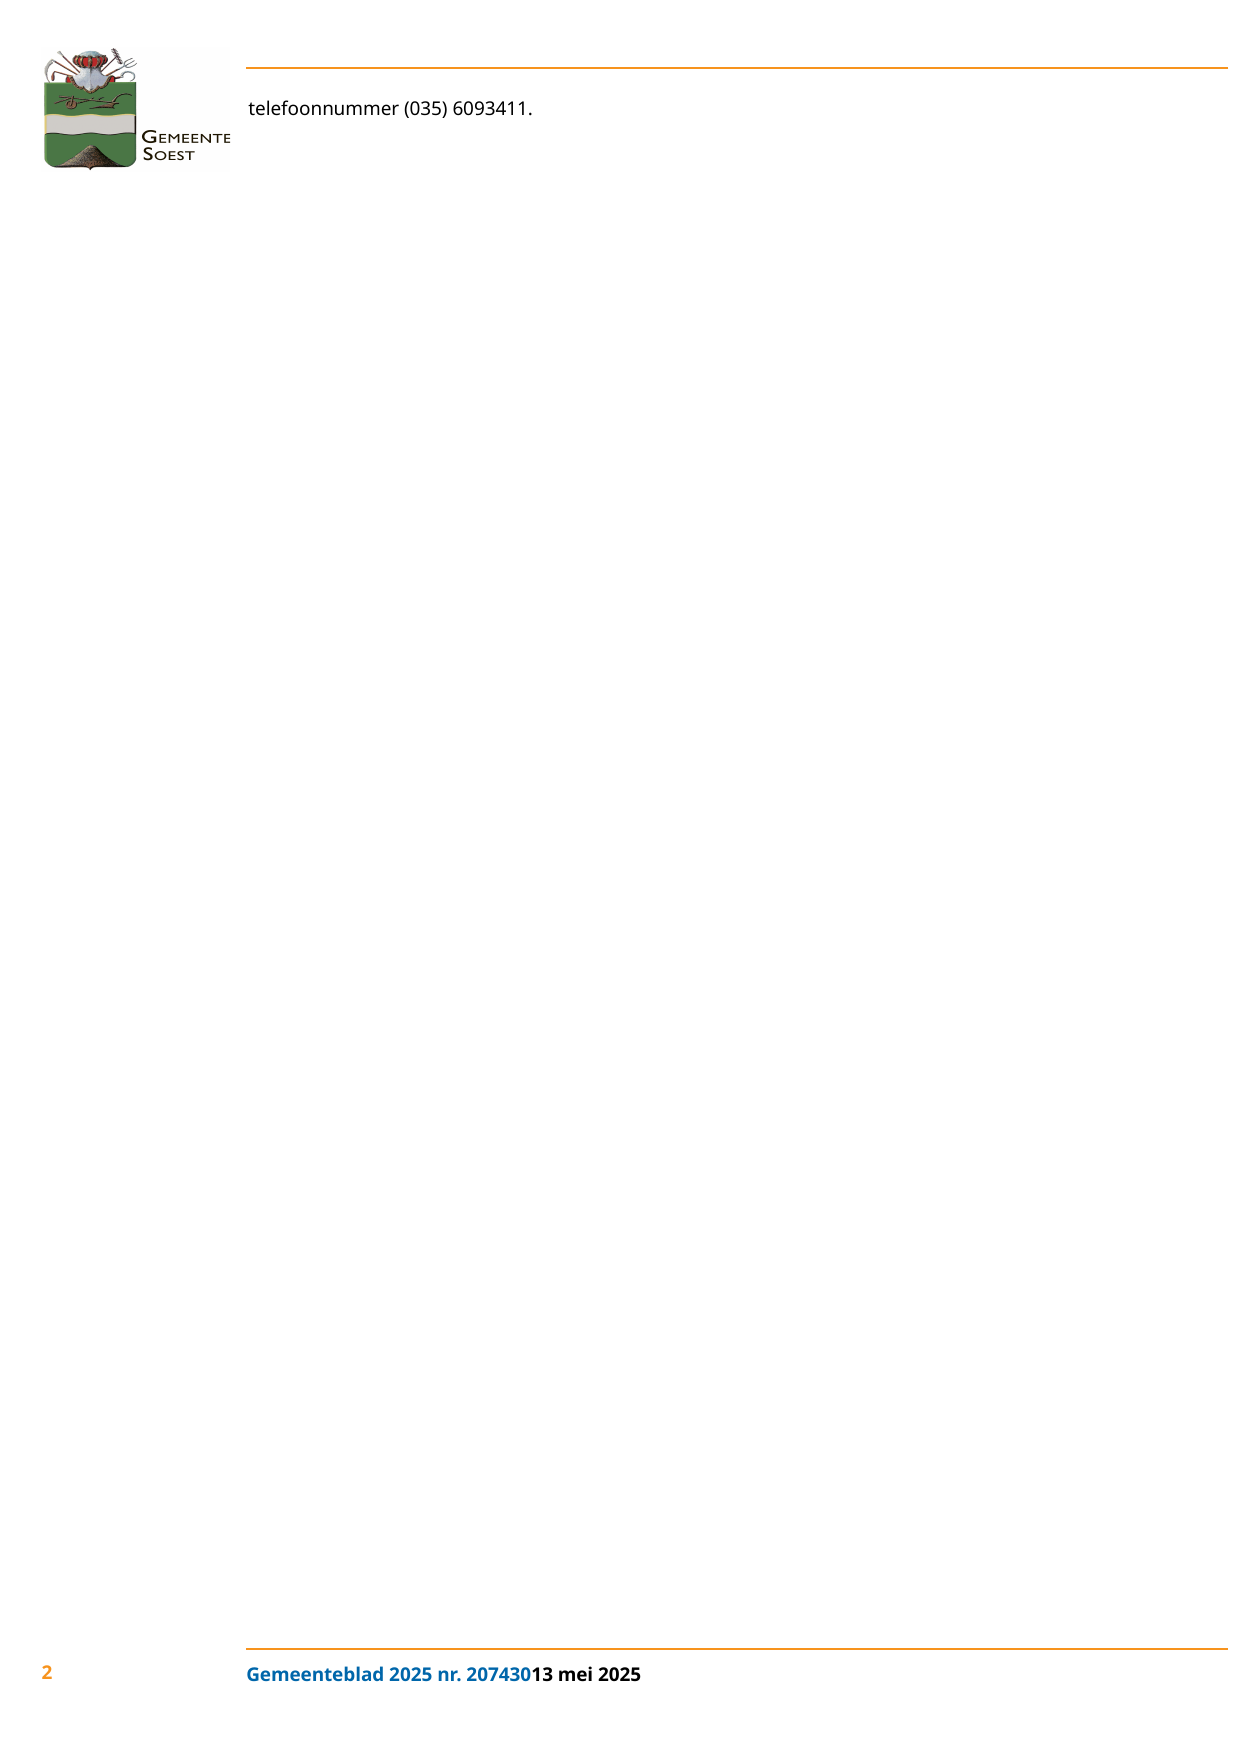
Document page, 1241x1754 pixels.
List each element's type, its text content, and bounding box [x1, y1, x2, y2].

text telefoonnummer (035) 6093411. [248, 95, 1152, 121]
picture [41, 47, 231, 172]
